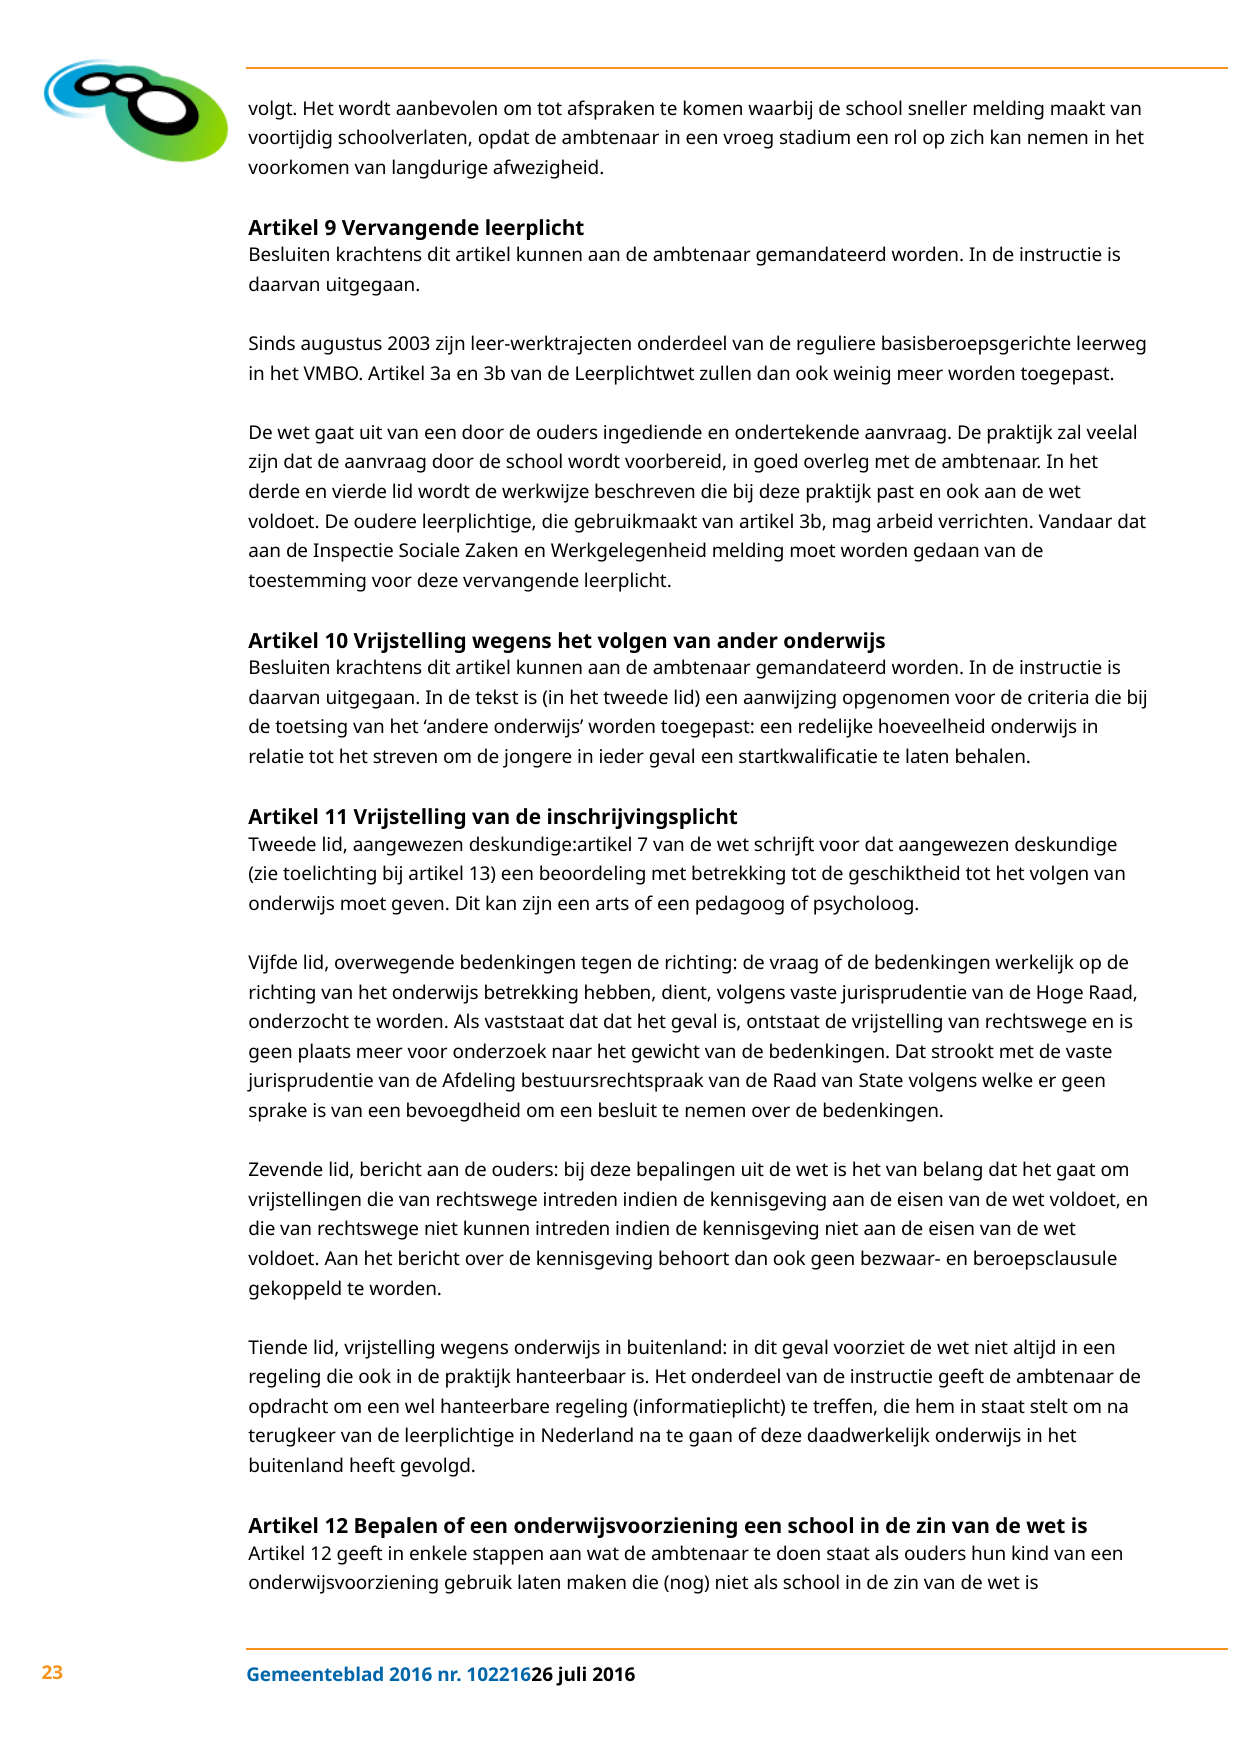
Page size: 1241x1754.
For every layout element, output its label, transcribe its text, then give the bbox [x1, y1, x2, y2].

text volgt. Het wordt aanbevolen om tot afspraken te komen waarbij de school sneller melding maakt van voortijdig schoolverlaten, opdat de ambtenaar in een vroeg stadium een rol op zich kan nemen in het voorkomen van langdurige afwezigheid. [248, 95, 1152, 180]
picture [41, 47, 231, 172]
text Vijfde lid, overwegende bedenkingen tegen de richting: de vraag of de bedenkingen werkelijk op de richting van het onderwijs betrekking hebben, dient, volgens vaste jurisprudentie van de Hoge Raad, onderzocht te worden. Als vaststaat dat dat het geval is, ontstaat de vrijstelling van rechtswege en is geen plaats meer voor onderzoek naar het gewicht van de bedenkingen. Dat strookt met de vaste jurisprudentie van de Afdeling bestuursrechtspraak van de Raad van State volgens welke er geen sprake is van een bevoegdheid om een besluit te nemen over de bedenkingen. [248, 949, 1152, 1123]
text Tweede lid, aangewezen deskundige:artikel 7 van de wet schrijft voor dat aangewezen deskundige (zie toelichting bij artikel 13) een beoordeling met betrekking tot de geschiktheid tot het volgen van onderwijs moet geven. Dit kan zijn een arts of een pedagoog of psycholoog. [248, 831, 1152, 916]
text Besluiten krachtens dit artikel kunnen aan de ambtenaar gemandateerd worden. In de instructie is daarvan uitgegaan. In de tekst is (in het tweede lid) een aanwijzing opgenomen voor de criteria die bij de toetsing van het ‘andere onderwijs’ worden toegepast: een redelijke hoeveelheid onderwijs in relatie tot het streven om de jongere in ieder geval een startkwalificatie te laten behalen. [248, 654, 1152, 769]
text Artikel 11 Vrijstelling van de inschrijvingsplicht [248, 802, 1152, 831]
text Artikel 10 Vrijstelling wegens het volgen van ander onderwijs [248, 626, 1152, 654]
text Zevende lid, bericht aan de ouders: bij deze bepalingen uit de wet is het van belang dat het gaat om vrijstellingen die van rechtswege intreden indien de kennisgeving aan de eisen van de wet voldoet, en die van rechtswege niet kunnen intreden indien de kennisgeving niet aan de eisen van de wet voldoet. Aan het bericht over de kennisgeving behoort dan ook geen bezwaar- en beroepsclausule gekoppeld te worden. [248, 1156, 1152, 1300]
text Artikel 12 geeft in enkele stappen aan wat de ambtenaar te doen staat als ouders hun kind van een onderwijsvoorziening gebruik laten maken die (nog) niet als school in de zin van de wet is [248, 1540, 1152, 1595]
text Sinds augustus 2003 zijn leer-werktrajecten onderdeel van de reguliere basisberoepsgerichte leerweg in het VMBO. Artikel 3a en 3b van de Leerplichtwet zullen dan ook weinig meer worden toegepast. [248, 330, 1152, 386]
text Artikel 12 Bepalen of een onderwijsvoorziening een school in de zin van de wet is [248, 1511, 1152, 1540]
text De wet gaat uit van een door de ouders ingediende en ondertekende aanvraag. De praktijk zal veelal zijn dat de aanvraag door de school wordt voorbereid, in goed overleg met de ambtenaar. In het derde en vierde lid wordt de werkwijze beschreven die bij deze praktijk past en ook aan de wet voldoet. De oudere leerplichtige, die gebruikmaakt van artikel 3b, mag arbeid verrichten. Vandaar dat aan de Inspectie Sociale Zaken en Werkgelegenheid melding moet worden gedaan van de toestemming voor deze vervangende leerplicht. [248, 419, 1152, 593]
text Tiende lid, vrijstelling wegens onderwijs in buitenland: in dit geval voorziet de wet niet altijd in een regeling die ook in de praktijk hanteerbaar is. Het onderdeel van de instructie geeft de ambtenaar de opdracht om een wel hanteerbare regeling (informatieplicht) te treffen, die hem in staat stelt om na terugkeer van de leerplichtige in Nederland na te gaan of deze daadwerkelijk onderwijs in het buitenland heeft gevolgd. [248, 1334, 1152, 1478]
text Besluiten krachtens dit artikel kunnen aan de ambtenaar gemandateerd worden. In de instructie is daarvan uitgegaan. [248, 242, 1152, 297]
text Artikel 9 Vervangende leerplicht [248, 213, 1152, 242]
